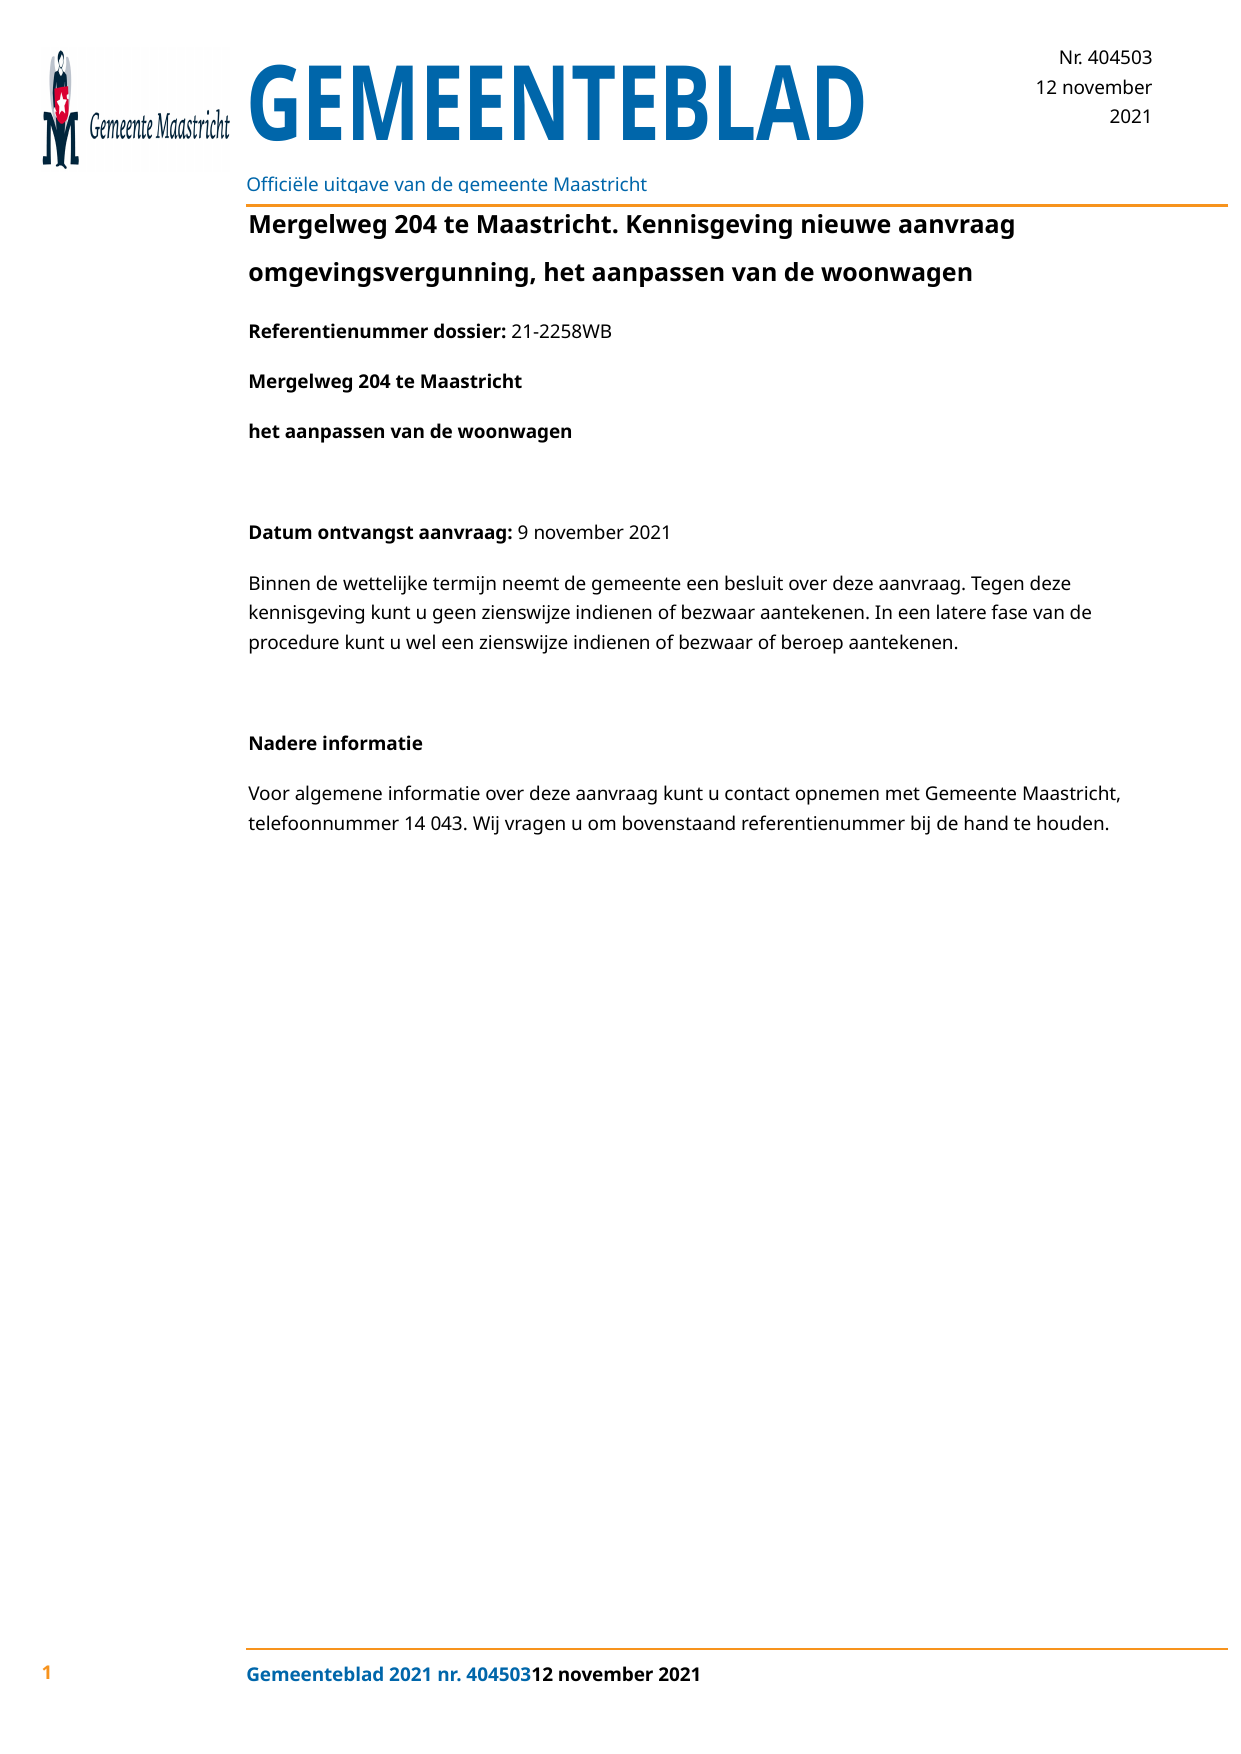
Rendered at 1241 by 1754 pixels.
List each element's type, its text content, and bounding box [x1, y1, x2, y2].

text Mergelweg 204 te Maastricht [248, 368, 1152, 394]
text Voor algemene informatie over deze aanvraag kunt u contact opnemen met Gemeente Maastricht, telefoonnummer 14 043. Wij vragen u om bovenstaand referentienummer bij de hand te houden. [248, 780, 1152, 836]
text Binnen de wettelijke termijn neemt de gemeente een besluit over deze aanvraag. Tegen deze kennisgeving kunt u geen zienswijze indienen of bezwaar aantekenen. In een latere fase van de procedure kunt u wel een zienswijze indienen of bezwaar of beroep aantekenen. [248, 570, 1152, 655]
text Mergelweg 204 te Maastricht. Kennisgeving nieuwe aanvraag omgevingsvergunning, het aanpassen van de woonwagen [248, 207, 1152, 288]
text Referentienummer dossier: 21-2258WB [248, 318, 1152, 344]
text Datum ontvangst aanvraag: 9 november 2021 [248, 519, 1152, 545]
text het aanpassen van de woonwagen [248, 419, 1152, 444]
picture [41, 47, 231, 172]
text Nadere informatie [248, 730, 1152, 756]
